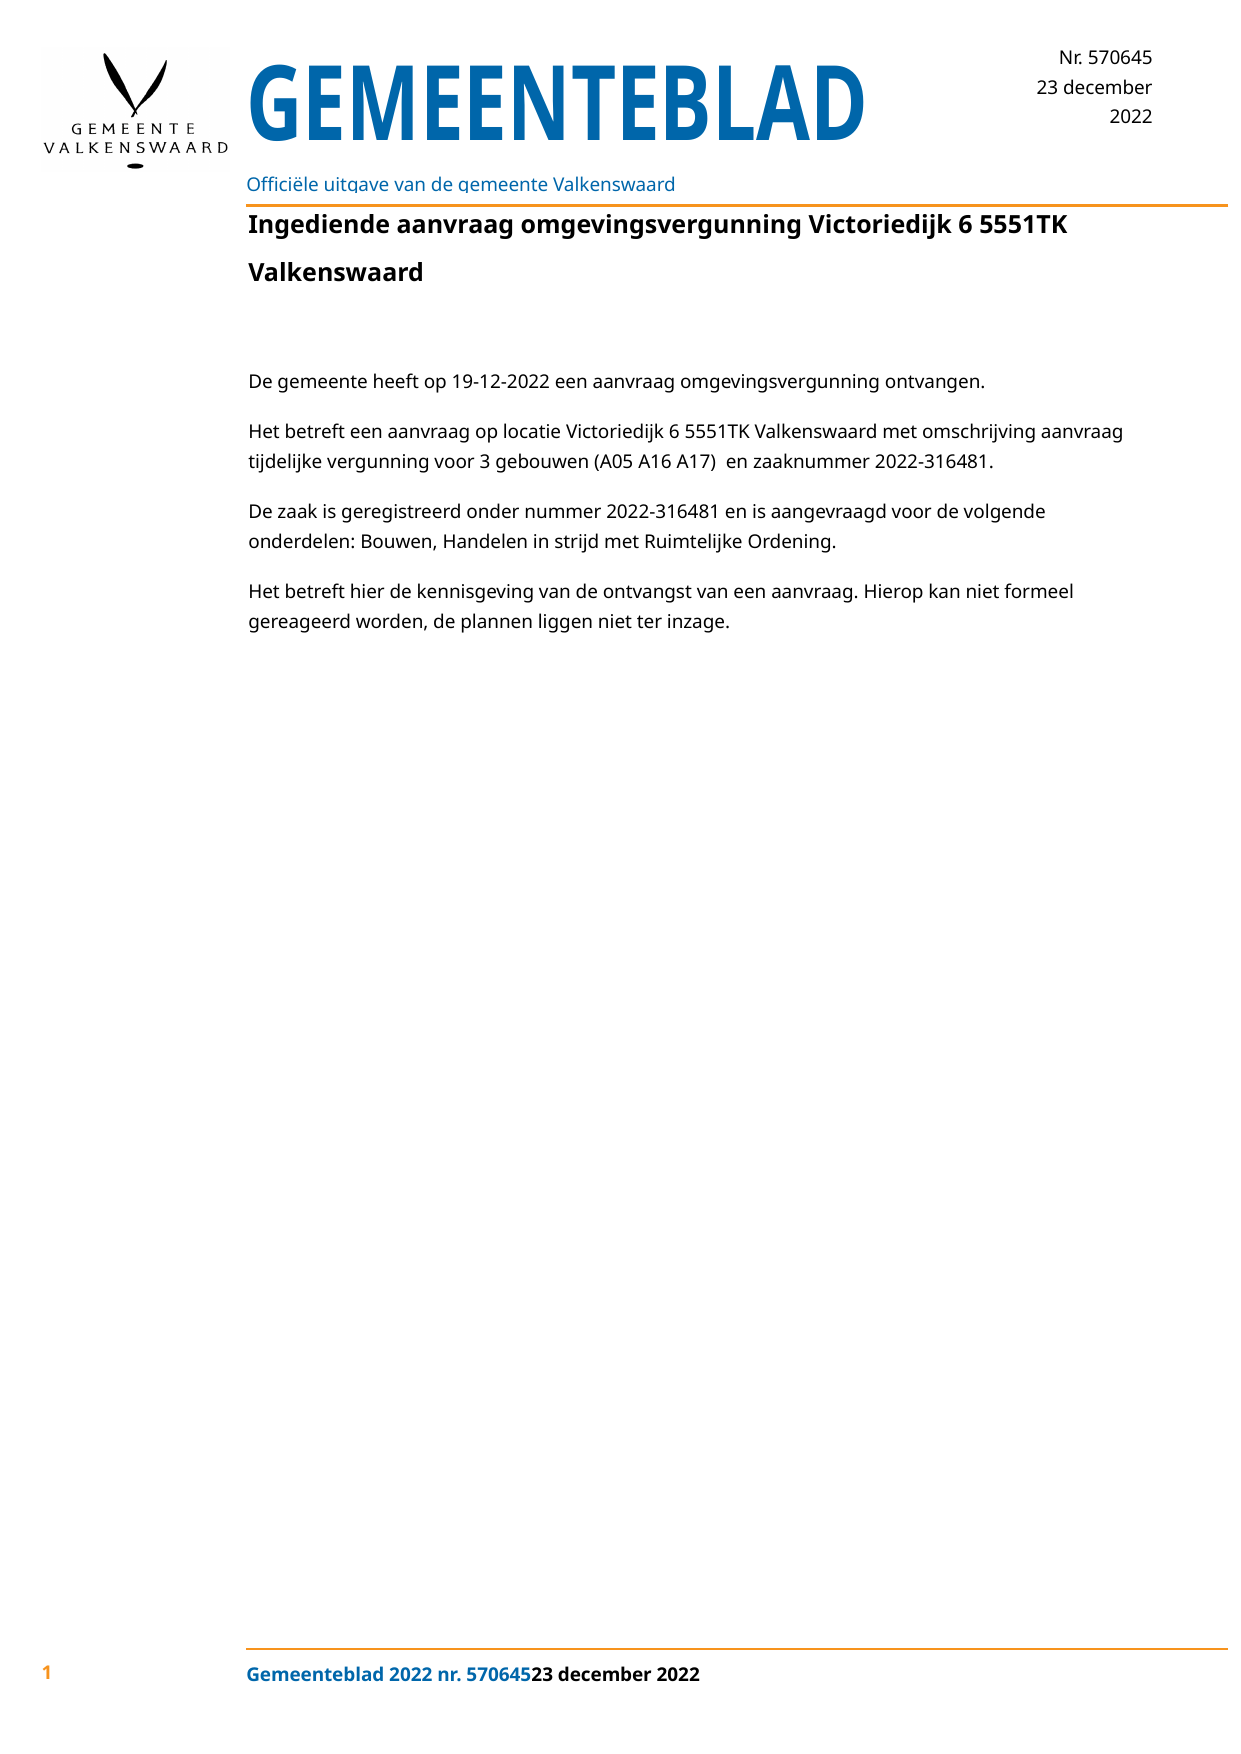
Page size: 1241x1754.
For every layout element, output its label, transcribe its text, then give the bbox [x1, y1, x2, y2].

text Het betreft hier de kennisgeving van de ontvangst van een aanvraag. Hierop kan niet formeel gereageerd worden, de plannen liggen niet ter inzage. [248, 579, 1152, 634]
text De gemeente heeft op 19-12-2022 een aanvraag omgevingsvergunning ontvangen. [248, 368, 1152, 394]
text Ingediende aanvraag omgevingsvergunning Victoriedijk 6 5551TK Valkenswaard [248, 207, 1152, 288]
text Het betreft een aanvraag op locatie Victoriedijk 6 5551TK Valkenswaard met omschrijving aanvraag tijdelijke vergunning voor 3 gebouwen (A05 A16 A17) en zaaknummer 2022-316481. [248, 419, 1152, 474]
text De zaak is geregistreerd onder nummer 2022-316481 en is aangevraagd voor de volgende onderdelen: Bouwen, Handelen in strijd met Ruimtelijke Ordening. [248, 499, 1152, 554]
picture [41, 47, 231, 172]
